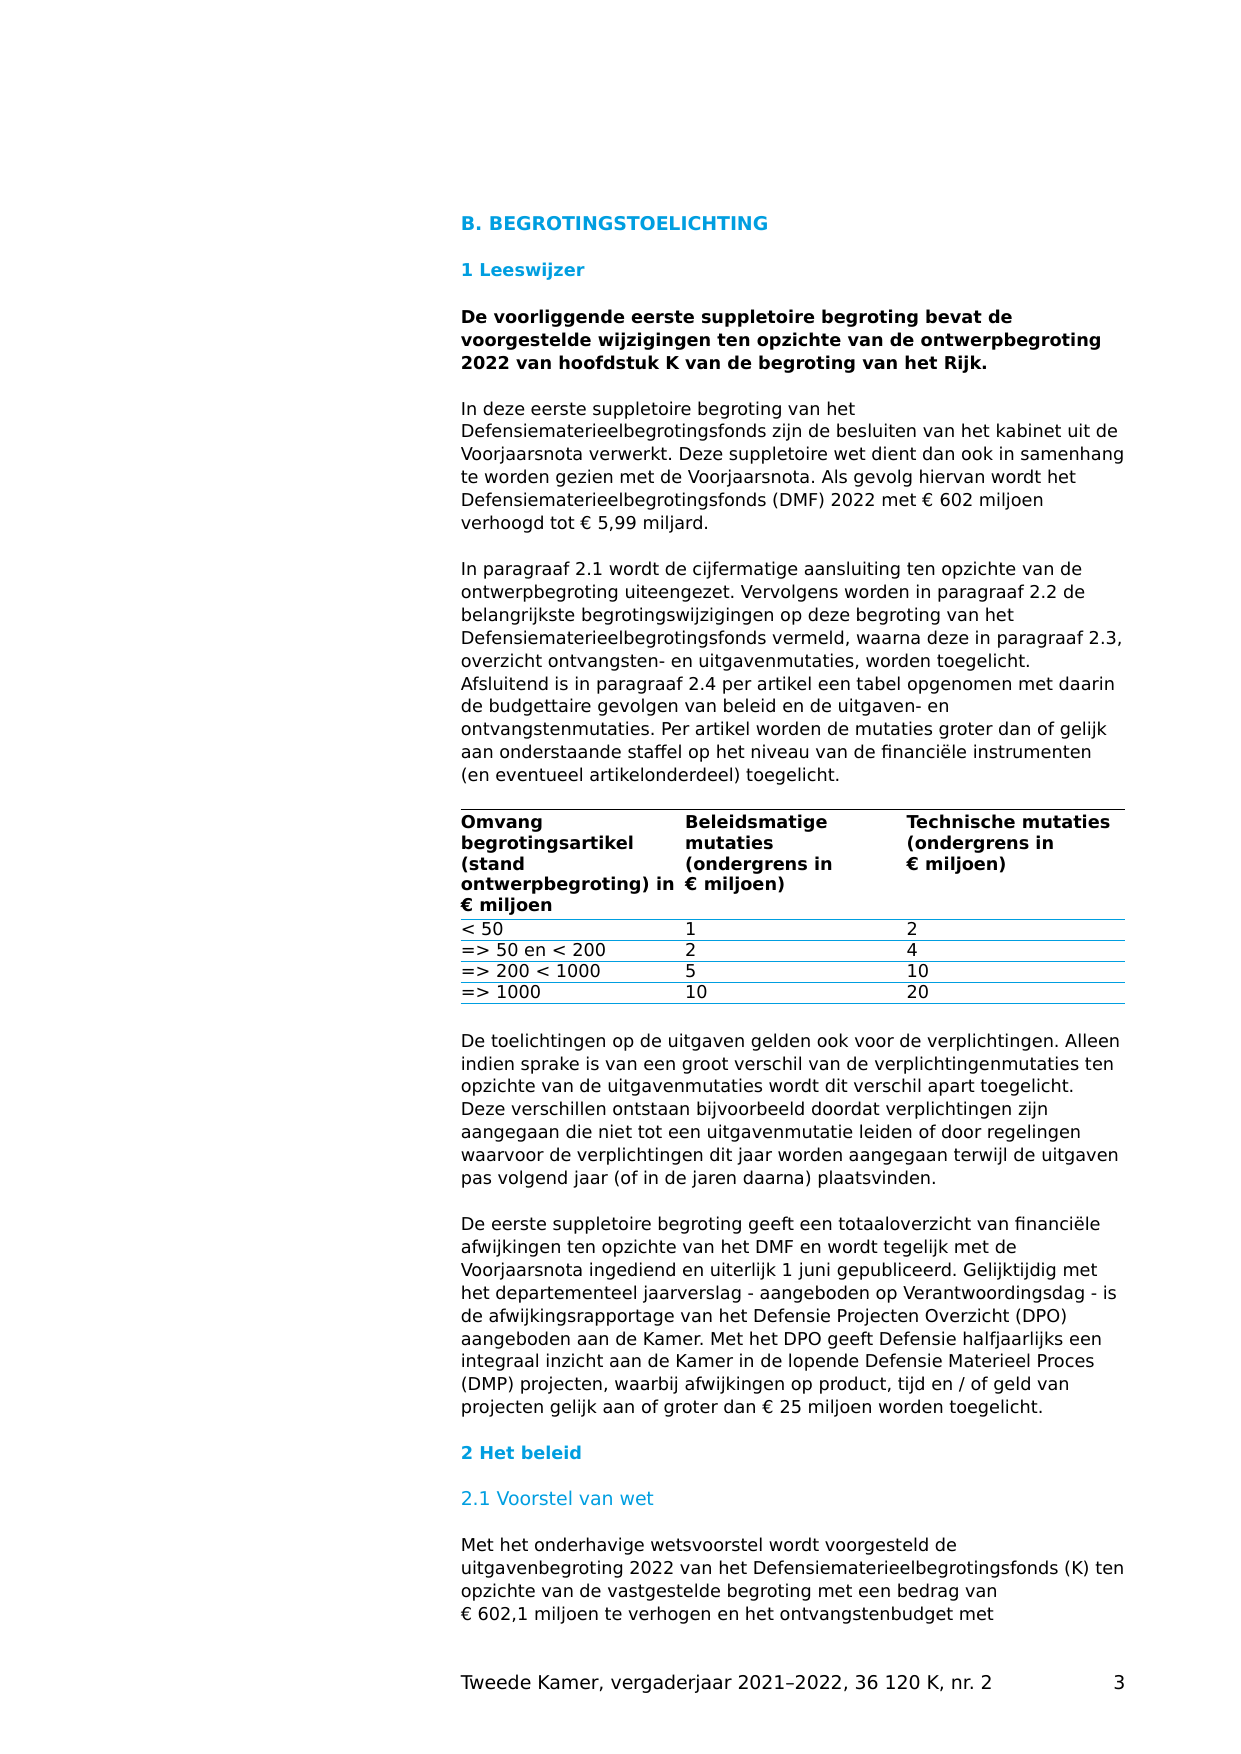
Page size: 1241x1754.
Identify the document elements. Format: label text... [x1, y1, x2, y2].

text In paragraaf 2.1 wordt de cijfermatige aansluiting ten opzichte van de ontwerpbegroting uiteengezet. Vervolgens worden in paragraaf 2.2 de belangrijkste begrotingswijzigingen op deze begroting van het Defensiematerieelbegrotingsfonds vermeld, waarna deze in paragraaf 2.3, overzicht ontvangsten- en uitgavenmutaties, worden toegelicht. Afsluitend is in paragraaf 2.4 per artikel een tabel opgenomen met daarin de budgettaire gevolgen van beleid en de uitgaven- en ontvangstenmutaties. Per artikel worden de mutaties groter dan of gelijk aan onderstaande staffel op het niveau van de financiële instrumenten (en eventueel artikelonderdeel) toegelicht. [461, 557, 1125, 786]
table_cell < 50 [461, 920, 682, 940]
title 2 Het beleid [461, 1441, 1125, 1464]
table_cell 4 [904, 941, 1125, 961]
table_cell 2 [682, 941, 903, 961]
table_cell 2 [904, 920, 1125, 940]
text De voorliggende eerste suppletoire begroting bevat de voorgestelde wijzigingen ten opzichte van de ontwerpbegroting 2022 van hoofdstuk K van de begroting van het Rijk. [461, 305, 1125, 374]
table_cell => 50 en < 200 [461, 941, 682, 961]
table_cell 10 [904, 962, 1125, 982]
text De eerste suppletoire begroting geeft een totaaloverzicht van financiële afwijkingen ten opzichte van het DMF en wordt tegelijk met de Voorjaarsnota ingediend en uiterlijk 1 juni gepubliceerd. Gelijktijdig met het departementeel jaarverslag - aangeboden op Verantwoordingsdag - is de afwijkingsrapportage van het Defensie Projecten Overzicht (DPO) aangeboden aan de Kamer. Met het DPO geeft Defensie halfjaarlijks een integraal inzicht aan de Kamer in de lopende Defensie Materieel Proces (DMP) projecten, waarbij afwijkingen op product, tijd en / of geld van projecten gelijk aan of groter dan € 25 miljoen worden toegelicht. [461, 1212, 1125, 1418]
title 1 Leeswijzer [461, 258, 1125, 281]
table_header Technische mutaties (ondergrens in € miljoen) [904, 810, 1125, 918]
table_cell 10 [682, 983, 903, 1003]
text In deze eerste suppletoire begroting van het Defensiematerieelbegrotingsfonds zijn de besluiten van het kabinet uit de Voorjaarsnota verwerkt. Deze suppletoire wet dient dan ook in samenhang te worden gezien met de Voorjaarsnota. Als gevolg hiervan wordt het Defensiematerieelbegrotingsfonds (DMF) 2022 met € 602 miljoen verhoogd tot € 5,99 miljard. [461, 397, 1125, 534]
table_cell => 1000 [461, 983, 682, 1003]
table_header Beleidsmatige mutaties (ondergrens in € miljoen) [682, 810, 903, 918]
title B. BEGROTINGSTOELICHTING [461, 213, 1125, 235]
table_cell 20 [904, 983, 1125, 1003]
table_cell 5 [682, 962, 903, 982]
table_header Omvang begrotingsartikel (stand ontwerpbegroting) in € miljoen [461, 810, 682, 918]
table_cell => 200 < 1000 [461, 962, 682, 982]
title 2.1 Voorstel van wet [461, 1488, 1125, 1510]
text Met het onderhavige wetsvoorstel wordt voorgesteld de uitgavenbegroting 2022 van het Defensiematerieelbegrotingsfonds (K) ten opzichte van de vastgestelde begroting met een bedrag van € 602,1 miljoen te verhogen en het ontvangstenbudget met [461, 1533, 1125, 1625]
text De toelichtingen op de uitgaven gelden ook voor de verplichtingen. Alleen indien sprake is van een groot verschil van de verplichtingenmutaties ten opzichte van de uitgavenmutaties wordt dit verschil apart toegelicht. Deze verschillen ontstaan bijvoorbeeld doordat verplichtingen zijn aangegaan die niet tot een uitgavenmutatie leiden of door regelingen waarvoor de verplichtingen dit jaar worden aangegaan terwijl de uitgaven pas volgend jaar (of in de jaren daarna) plaatsvinden. [461, 1029, 1125, 1189]
table_cell 1 [682, 920, 903, 940]
